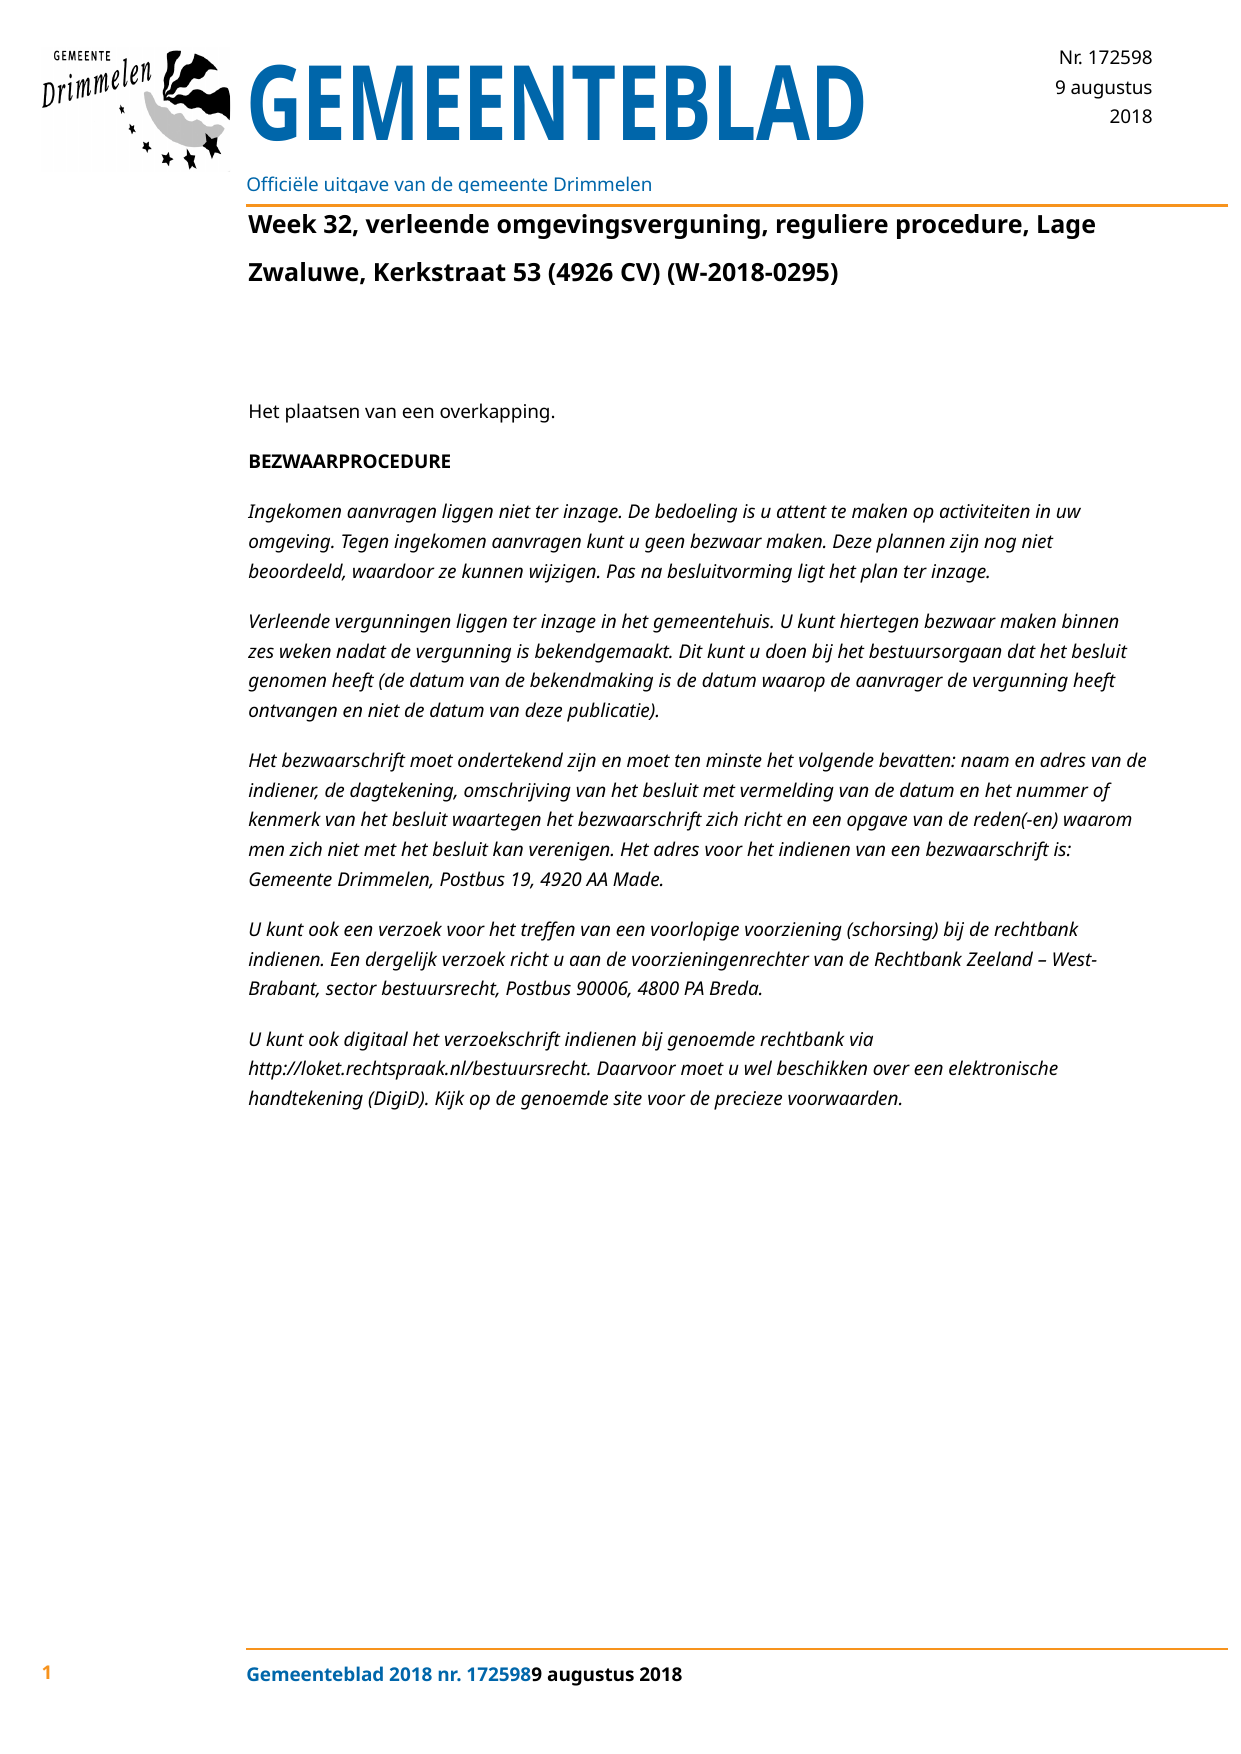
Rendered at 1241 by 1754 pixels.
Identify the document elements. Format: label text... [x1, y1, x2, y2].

picture [41, 47, 231, 172]
text U kunt ook digitaal het verzoekschrift indienen bij genoemde rechtbank via http://loket.rechtspraak.nl/bestuursrecht. Daarvoor moet u wel beschikken over een elektronische handtekening (DigiD). Kijk op de genoemde site voor de precieze voorwaarden. [248, 1026, 1152, 1111]
text BEZWAARPROCEDURE [248, 448, 1152, 474]
text U kunt ook een verzoek voor het treffen van een voorlopige voorziening (schorsing) bij de rechtbank indienen. Een dergelijk verzoek richt u aan de voorzieningenrechter van de Rechtbank Zeeland – West-Brabant, sector bestuursrecht, Postbus 90006, 4800 PA Breda. [248, 916, 1152, 1001]
text Verleende vergunningen liggen ter inzage in het gemeentehuis. U kunt hiertegen bezwaar maken binnen zes weken nadat de vergunning is bekendgemaakt. Dit kunt u doen bij het bestuursorgaan dat het besluit genomen heeft (de datum van de bekendmaking is de datum waarop de aanvrager de vergunning heeft ontvangen en niet de datum van deze publicatie). [248, 608, 1152, 723]
text Het plaatsen van een overkapping. [248, 398, 1152, 424]
text Week 32, verleende omgevingsverguning, reguliere procedure, Lage Zwaluwe, Kerkstraat 53 (4926 CV) (W-2018-0295) [248, 207, 1152, 288]
text Het bezwaarschrift moet ondertekend zijn en moet ten minste het volgende bevatten: naam en adres van de indiener, de dagtekening, omschrijving van het besluit met vermelding van de datum en het nummer of kenmerk van het besluit waartegen het bezwaarschrift zich richt en een opgave van de reden(-en) waarom men zich niet met het besluit kan verenigen. Het adres voor het indienen van een bezwaarschrift is: Gemeente Drimmelen, Postbus 19, 4920 AA Made. [248, 747, 1152, 892]
text Ingekomen aanvragen liggen niet ter inzage. De bedoeling is u attent te maken op activiteiten in uw omgeving. Tegen ingekomen aanvragen kunt u geen bezwaar maken. Deze plannen zijn nog niet beoordeeld, waardoor ze kunnen wijzigen. Pas na besluitvorming ligt het plan ter inzage. [248, 499, 1152, 584]
